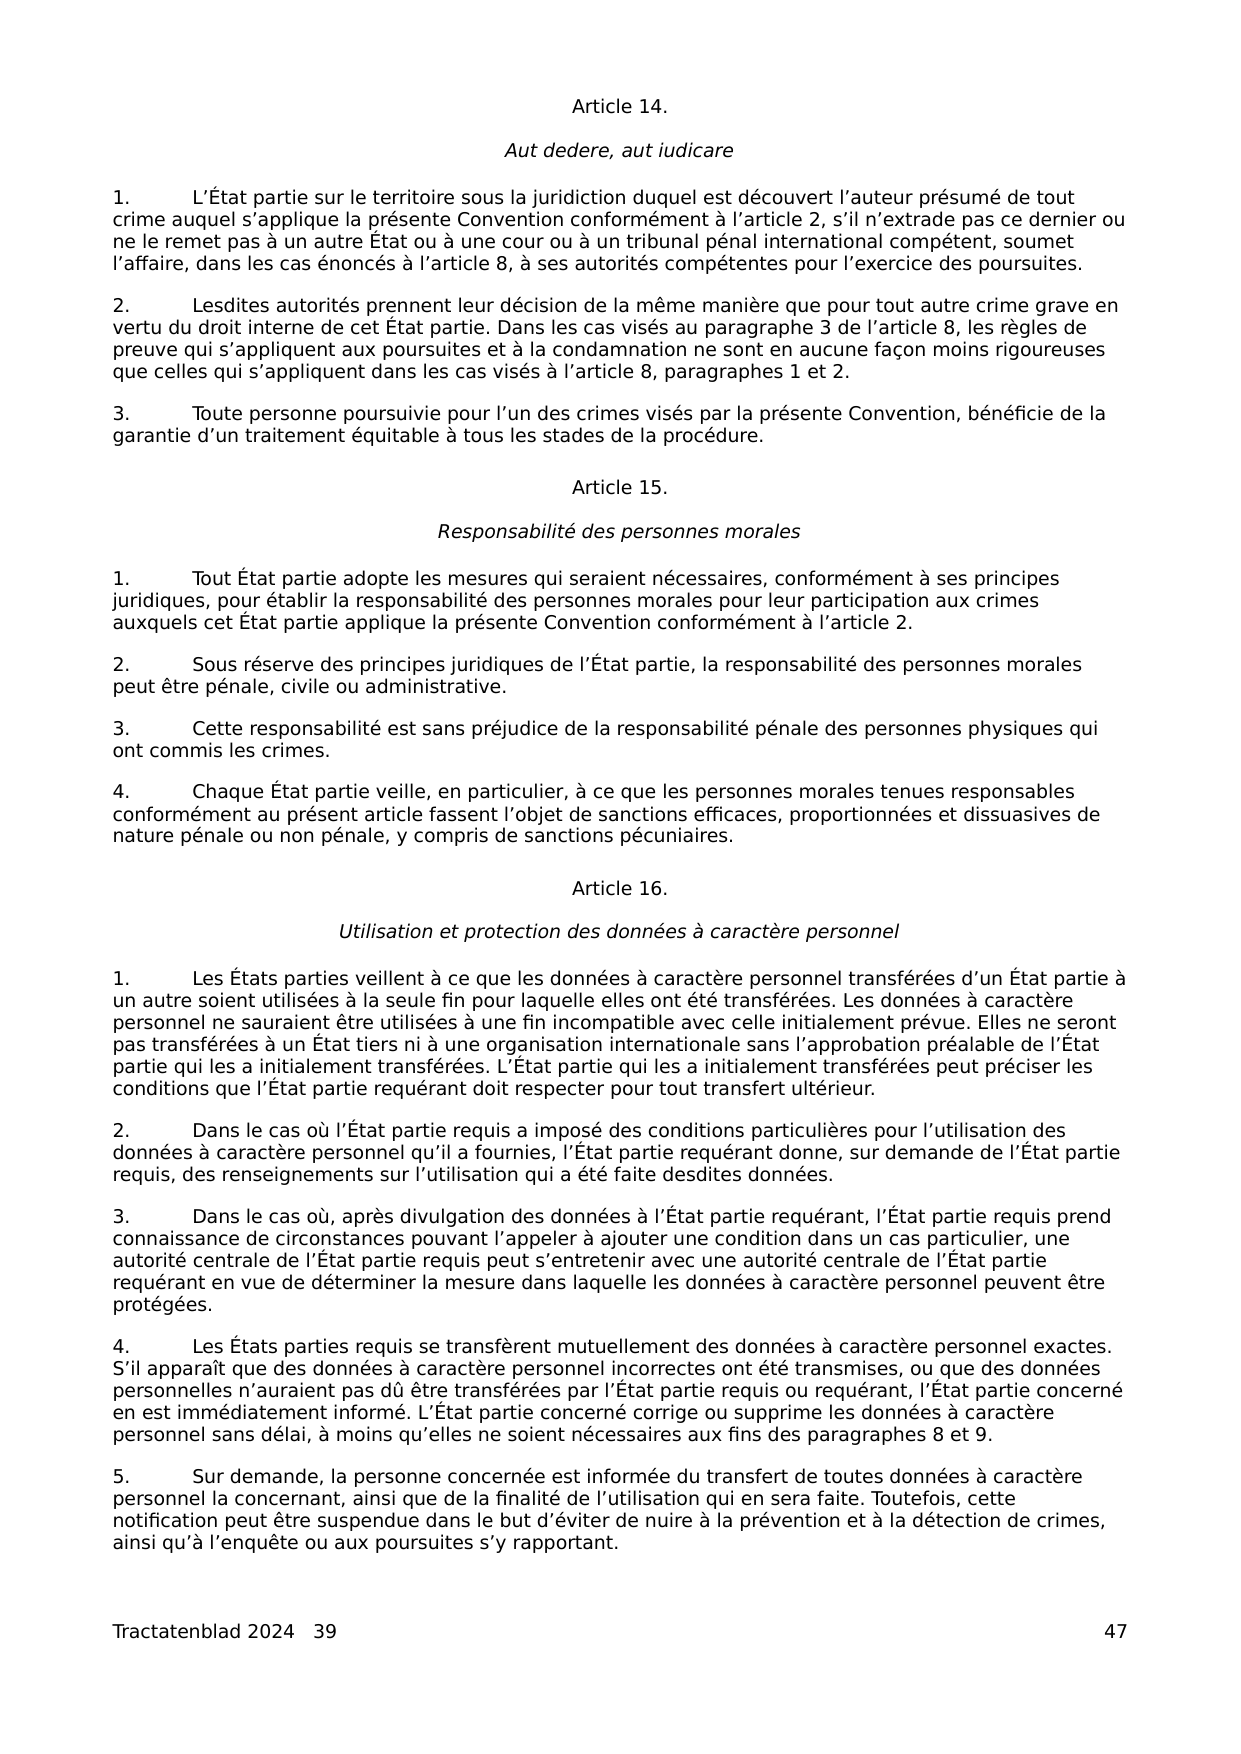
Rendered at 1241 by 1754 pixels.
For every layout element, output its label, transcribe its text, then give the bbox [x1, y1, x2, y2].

text 1. Tout État partie adopte les mesures qui seraient nécessaires, conformément à ses principes juridiques, pour établir la responsabilité des personnes morales pour leur participation aux crimes auxquels cet État partie applique la présente Convention conformément à l’article 2. [112, 568, 1128, 633]
text 3. Cette responsabilité est sans préjudice de la responsabilité pénale des personnes physiques qui ont commis les crimes. [112, 717, 1128, 761]
text 4. Les États parties requis se transfèrent mutuellement des données à caractère personnel exactes. S’il apparaît que des données à caractère personnel incorrectes ont été transmises, ou que des données personnelles n’auraient pas dû être transférées par l’État partie requis ou requérant, l’État partie concerné en est immédiatement informé. L’État partie concerné corrige ou supprime les données à caractère personnel sans délai, à moins qu’elles ne soient nécessaires aux fins des paragraphes 8 et 9. [112, 1336, 1128, 1446]
text 2. Dans le cas où l’État partie requis a imposé des conditions particulières pour l’utilisation des données à caractère personnel qu’il a fournies, l’État partie requérant donne, sur demande de l’État partie requis, des renseignements sur l’utilisation qui a été faite desdites données. [112, 1120, 1128, 1186]
subtitle Article 15. Responsabilité des personnes morales [112, 477, 1128, 543]
text 2. Sous réserve des principes juridiques de l’État partie, la responsabilité des personnes morales peut être pénale, civile ou administrative. [112, 653, 1128, 697]
text 3. Toute personne poursuivie pour l’un des crimes visés par la présente Convention, bénéficie de la garantie d’un traitement équitable à tous les stades de la procédure. [112, 403, 1128, 447]
text 3. Dans le cas où, après divulgation des données à l’État partie requérant, l’État partie requis prend connaissance de circonstances pouvant l’appeler à ajouter une condition dans un cas particulier, une autorité centrale de l’État partie requis peut s’entretenir avec une autorité centrale de l’État partie requérant en vue de déterminer la mesure dans laquelle les données à caractère personnel peuvent être protégées. [112, 1206, 1128, 1316]
text 4. Chaque État partie veille, en particulier, à ce que les personnes morales tenues responsables conformément au présent article fassent l’objet de sanctions efficaces, proportionnées et dissuasives de nature pénale ou non pénale, y compris de sanctions pécuniaires. [112, 781, 1128, 847]
text 1. Les États parties veillent à ce que les données à caractère personnel transférées d’un État partie à un autre soient utilisées à la seule fin pour laquelle elles ont été transférées. Les données à caractère personnel ne sauraient être utilisées à une fin incompatible avec celle initialement prévue. Elles ne seront pas transférées à un État tiers ni à une organisation internationale sans l’approbation préalable de l’État partie qui les a initialement transférées. L’État partie qui les a initialement transférées peut préciser les conditions que l’État partie requérant doit respecter pour tout transfert ultérieur. [112, 968, 1128, 1100]
text 1. L’État partie sur le territoire sous la juridiction duquel est découvert l’auteur présumé de tout crime auquel s’applique la présente Convention conformément à l’article 2, s’il n’extrade pas ce dernier ou ne le remet pas à un autre État ou à une cour ou à un tribunal pénal international compétent, soumet l’affaire, dans les cas énoncés à l’article 8, à ses autorités compétentes pour l’exercice des poursuites. [112, 187, 1128, 275]
subtitle Article 14. Aut dedere, aut iudicare [112, 96, 1128, 162]
text 2. Lesdites autorités prennent leur décision de la même manière que pour tout autre crime grave en vertu du droit interne de cet État partie. Dans les cas visés au paragraphe 3 de l’article 8, les règles de preuve qui s’appliquent aux poursuites et à la condamnation ne sont en aucune façon moins rigoureuses que celles qui s’appliquent dans les cas visés à l’article 8, paragraphes 1 et 2. [112, 295, 1128, 383]
text 5. Sur demande, la personne concernée est informée du transfert de toutes données à caractère personnel la concernant, ainsi que de la finalité de l’utilisation qui en sera faite. Toutefois, cette notification peut être suspendue dans le but d’éviter de nuire à la prévention et à la détection de crimes, ainsi qu’à l’enquête ou aux poursuites s’y rapportant. [112, 1466, 1128, 1554]
subtitle Article 16. Utilisation et protection des données à caractère personnel [112, 877, 1128, 943]
